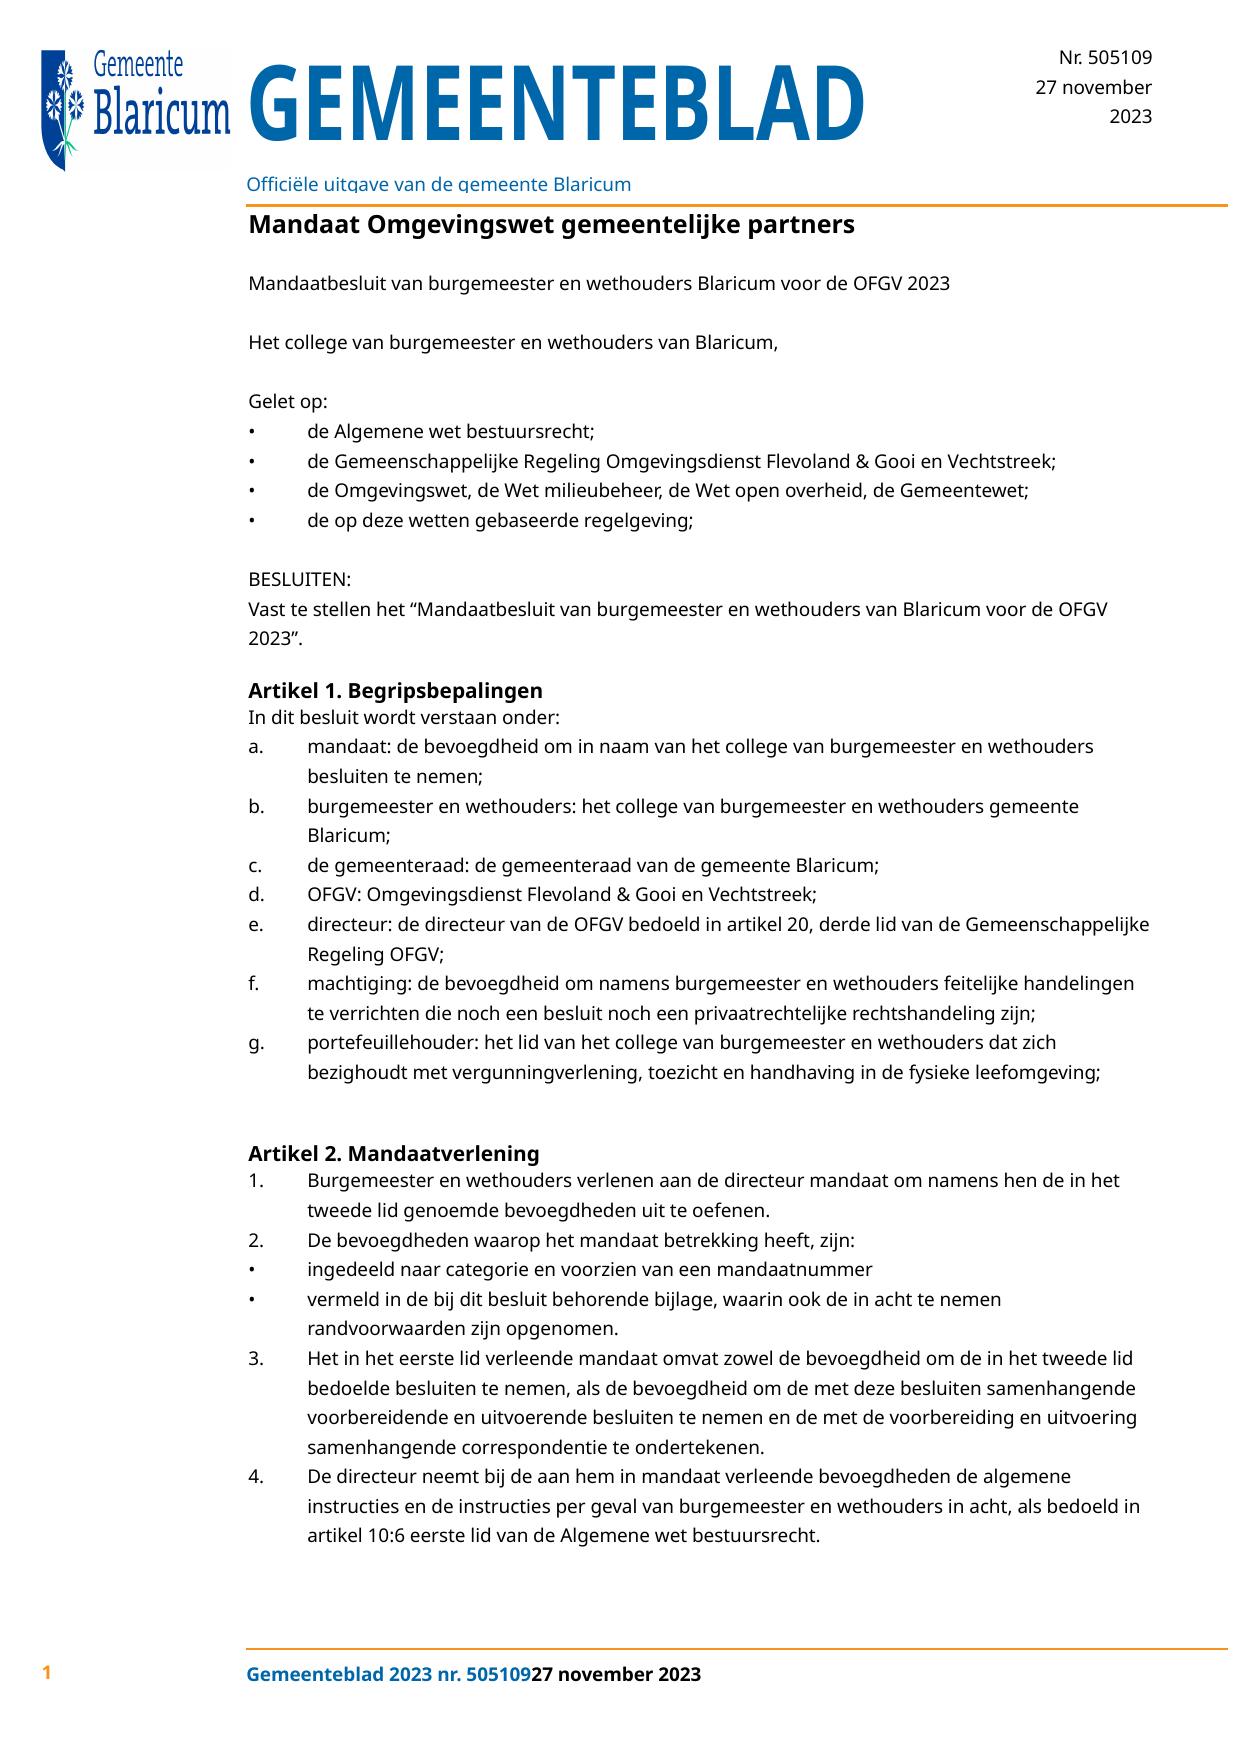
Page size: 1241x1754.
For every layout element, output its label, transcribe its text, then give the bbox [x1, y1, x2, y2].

list de Algemene wet bestuursrecht; [248, 418, 1152, 444]
text BESLUITEN: [248, 566, 1152, 592]
text Het college van burgemeester en wethouders van Blaricum, [248, 329, 1152, 355]
text Artikel 1. Begripsbepalingen [248, 676, 1152, 704]
text Mandaat Omgevingswet gemeentelijke partners [248, 207, 1152, 241]
list directeur: de directeur van de OFGV bedoeld in artikel 20, derde lid van de Gemeenschappelijke Regeling OFGV; [248, 911, 1152, 967]
list mandaat: de bevoegdheid om in naam van het college van burgemeester en wethouders besluiten te nemen; [248, 734, 1152, 789]
list burgemeester en wethouders: het college van burgemeester en wethouders gemeente Blaricum; [248, 793, 1152, 848]
list Het in het eerste lid verleende mandaat omvat zowel de bevoegdheid om de in het tweede lid bedoelde besluiten te nemen, als de bevoegdheid om de met deze besluiten samenhangende voorbereidende en uitvoerende besluiten te nemen en de met de voorbereiding en uitvoering samenhangende correspondentie te ondertekenen. [248, 1345, 1152, 1459]
list de Omgevingswet, de Wet milieubeheer, de Wet open overheid, de Gemeentewet; [248, 477, 1152, 503]
text Gelet op: [248, 389, 1152, 414]
list machtiging: de bevoegdheid om namens burgemeester en wethouders feitelijke handelingen te verrichten die noch een besluit noch een privaatrechtelijke rechtshandeling zijn; [248, 970, 1152, 1026]
list de gemeenteraad: de gemeenteraad van de gemeente Blaricum; [248, 852, 1152, 878]
list De bevoegdheden waarop het mandaat betrekking heeft, zijn: [248, 1227, 1152, 1252]
list portefeuillehouder: het lid van het college van burgemeester en wethouders dat zich bezighoudt met vergunningverlening, toezicht en handhaving in de fysieke leefomgeving; [248, 1029, 1152, 1085]
list De directeur neemt bij de aan hem in mandaat verleende bevoegdheden de algemene instructies en de instructies per geval van burgemeester en wethouders in acht, als bedoeld in artikel 10:6 eerste lid van de Algemene wet bestuursrecht. [248, 1463, 1152, 1548]
text Vast te stellen het “Mandaatbesluit van burgemeester en wethouders van Blaricum voor de OFGV 2023”. [248, 596, 1152, 651]
picture [41, 47, 231, 172]
list vermeld in de bij dit besluit behorende bijlage, waarin ook de in acht te nemen randvoorwaarden zijn opgenomen. [248, 1286, 1152, 1341]
text Mandaatbesluit van burgemeester en wethouders Blaricum voor de OFGV 2023 [248, 270, 1152, 296]
text In dit besluit wordt verstaan onder: [248, 704, 1152, 730]
text Artikel 2. Mandaatverlening [248, 1139, 1152, 1168]
list de op deze wetten gebaseerde regelgeving; [248, 507, 1152, 533]
list de Gemeenschappelijke Regeling Omgevingsdienst Flevoland & Gooi en Vechtstreek; [248, 448, 1152, 473]
list ingedeeld naar categorie en voorzien van een mandaatnummer [248, 1256, 1152, 1282]
list Burgemeester en wethouders verlenen aan de directeur mandaat om namens hen de in het tweede lid genoemde bevoegdheden uit te oefenen. [248, 1168, 1152, 1223]
list OFGV: Omgevingsdienst Flevoland & Gooi en Vechtstreek; [248, 882, 1152, 907]
